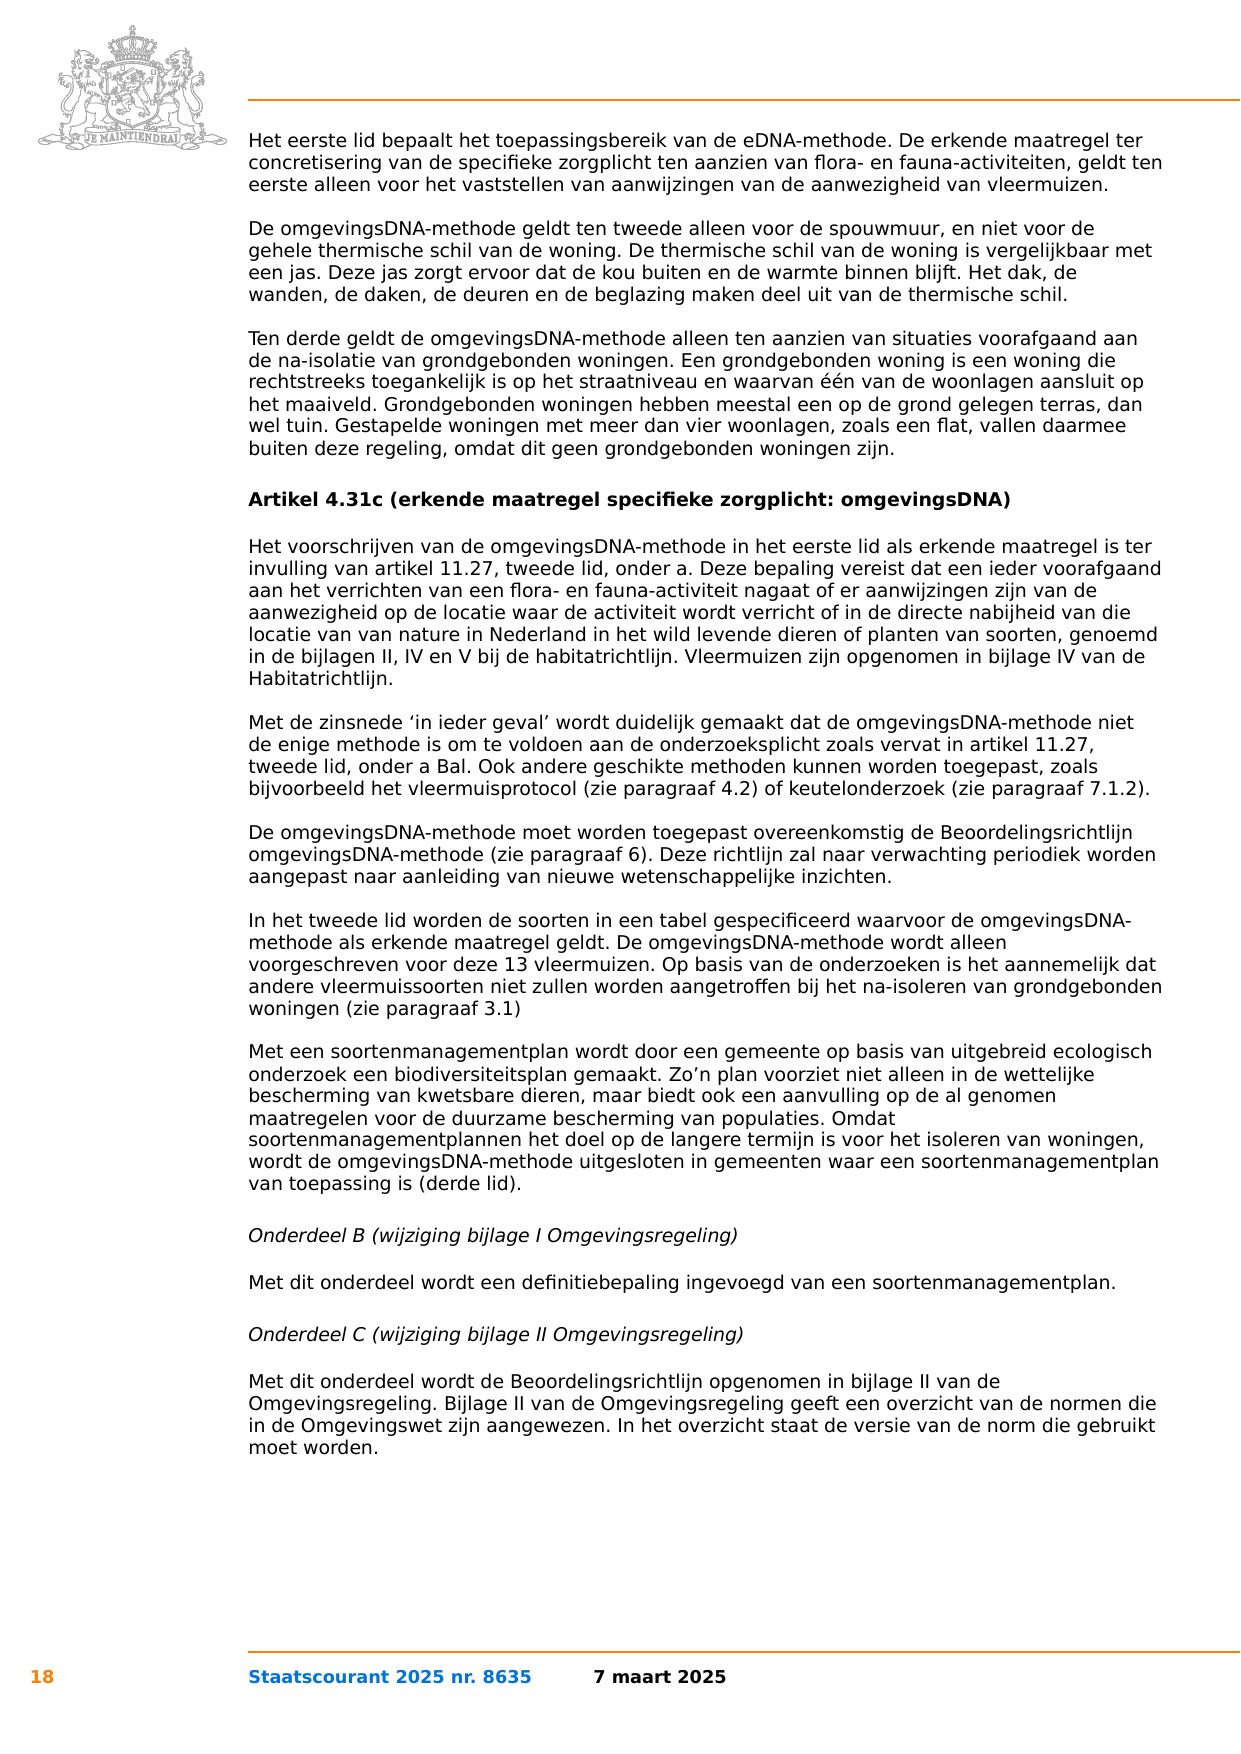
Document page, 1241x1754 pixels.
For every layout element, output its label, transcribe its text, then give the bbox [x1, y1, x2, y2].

text Met dit onderdeel wordt de Beoordelingsrichtlijn opgenomen in bijlage II van de Omgevingsregeling. Bijlage II van de Omgevingsregeling geeft een overzicht van de normen die in de Omgevingswet zijn aangewezen. In het overzicht staat de versie van de norm die gebruikt moet worden. [248, 1371, 1163, 1459]
text Met een soortenmanagementplan wordt door een gemeente op basis van uitgebreid ecologisch onderzoek een biodiversiteitsplan gemaakt. Zo’n plan voorziet niet alleen in de wettelijke bescherming van kwetsbare dieren, maar biedt ook een aanvulling op de al genomen maatregelen voor de duurzame bescherming van populaties. Omdat soortenmanagementplannen het doel op de langere termijn is voor het isoleren van woningen, wordt de omgevingsDNA-methode uitgesloten in gemeenten waar een soortenmanagementplan van toepassing is (derde lid). [248, 1041, 1163, 1195]
text Met dit onderdeel wordt een definitiebepaling ingevoegd van een soortenmanagementplan. [248, 1272, 1163, 1294]
text De omgevingsDNA-methode geldt ten tweede alleen voor de spouwmuur, en niet voor de gehele thermische schil van de woning. De thermische schil van de woning is vergelijkbaar met een jas. Deze jas zorgt ervoor dat de kou buiten en de warmte binnen blijft. Het dak, de wanden, de daken, de deuren en de beglazing maken deel uit van de thermische schil. [248, 218, 1163, 306]
picture [38, 25, 227, 150]
text De omgevingsDNA-methode moet worden toegepast overeenkomstig de Beoordelingsrichtlijn omgevingsDNA-methode (zie paragraaf 6). Deze richtlijn zal naar verwachting periodiek worden aangepast naar aanleiding van nieuwe wetenschappelijke inzichten. [248, 822, 1163, 888]
text Het eerste lid bepaalt het toepassingsbereik van de eDNA-methode. De erkende maatregel ter concretisering van de specifieke zorgplicht ten aanzien van flora- en fauna-activiteiten, geldt ten eerste alleen voor het vaststellen van aanwijzingen van de aanwezigheid van vleermuizen. [248, 130, 1163, 196]
subtitle Onderdeel B (wijziging bijlage I Omgevingsregeling) [248, 1225, 1163, 1247]
text Ten derde geldt de omgevingsDNA-methode alleen ten aanzien van situaties voorafgaand aan de na-isolatie van grondgebonden woningen. Een grondgebonden woning is een woning die rechtstreeks toegankelijk is op het straatniveau en waarvan één van de woonlagen aansluit op het maaiveld. Grondgebonden woningen hebben meestal een op de grond gelegen terras, dan wel tuin. Gestapelde woningen met meer dan vier woonlagen, zoals een flat, vallen daarmee buiten deze regeling, omdat dit geen grondgebonden woningen zijn. [248, 327, 1163, 459]
subtitle Artikel 4.31c (erkende maatregel specifieke zorgplicht: omgevingsDNA) [248, 489, 1163, 511]
subtitle Onderdeel C (wijziging bijlage II Omgevingsregeling) [248, 1324, 1163, 1346]
text Met de zinsnede ‘in ieder geval’ wordt duidelijk gemaakt dat de omgevingsDNA-methode niet de enige methode is om te voldoen aan de onderzoeksplicht zoals vervat in artikel 11.27, tweede lid, onder a Bal. Ook andere geschikte methoden kunnen worden toegepast, zoals bijvoorbeeld het vleermuisprotocol (zie paragraaf 4.2) of keutelonderzoek (zie paragraaf 7.1.2). [248, 712, 1163, 800]
text In het tweede lid worden de soorten in een tabel gespecificeerd waarvoor de omgevingsDNA-methode als erkende maatregel geldt. De omgevingsDNA-methode wordt alleen voorgeschreven voor deze 13 vleermuizen. Op basis van de onderzoeken is het aannemelijk dat andere vleermuissoorten niet zullen worden aangetroffen bij het na-isoleren van grondgebonden woningen (zie paragraaf 3.1) [248, 910, 1163, 1019]
text Het voorschrijven van de omgevingsDNA-methode in het eerste lid als erkende maatregel is ter invulling van artikel 11.27, tweede lid, onder a. Deze bepaling vereist dat een ieder voorafgaand aan het verrichten van een flora- en fauna-activiteit nagaat of er aanwijzingen zijn van de aanwezigheid op de locatie waar de activiteit wordt verricht of in de directe nabijheid van die locatie van van nature in Nederland in het wild levende dieren of planten van soorten, genoemd in de bijlagen II, IV en V bij de habitatrichtlijn. Vleermuizen zijn opgenomen in bijlage IV van de Habitatrichtlijn. [248, 536, 1163, 690]
